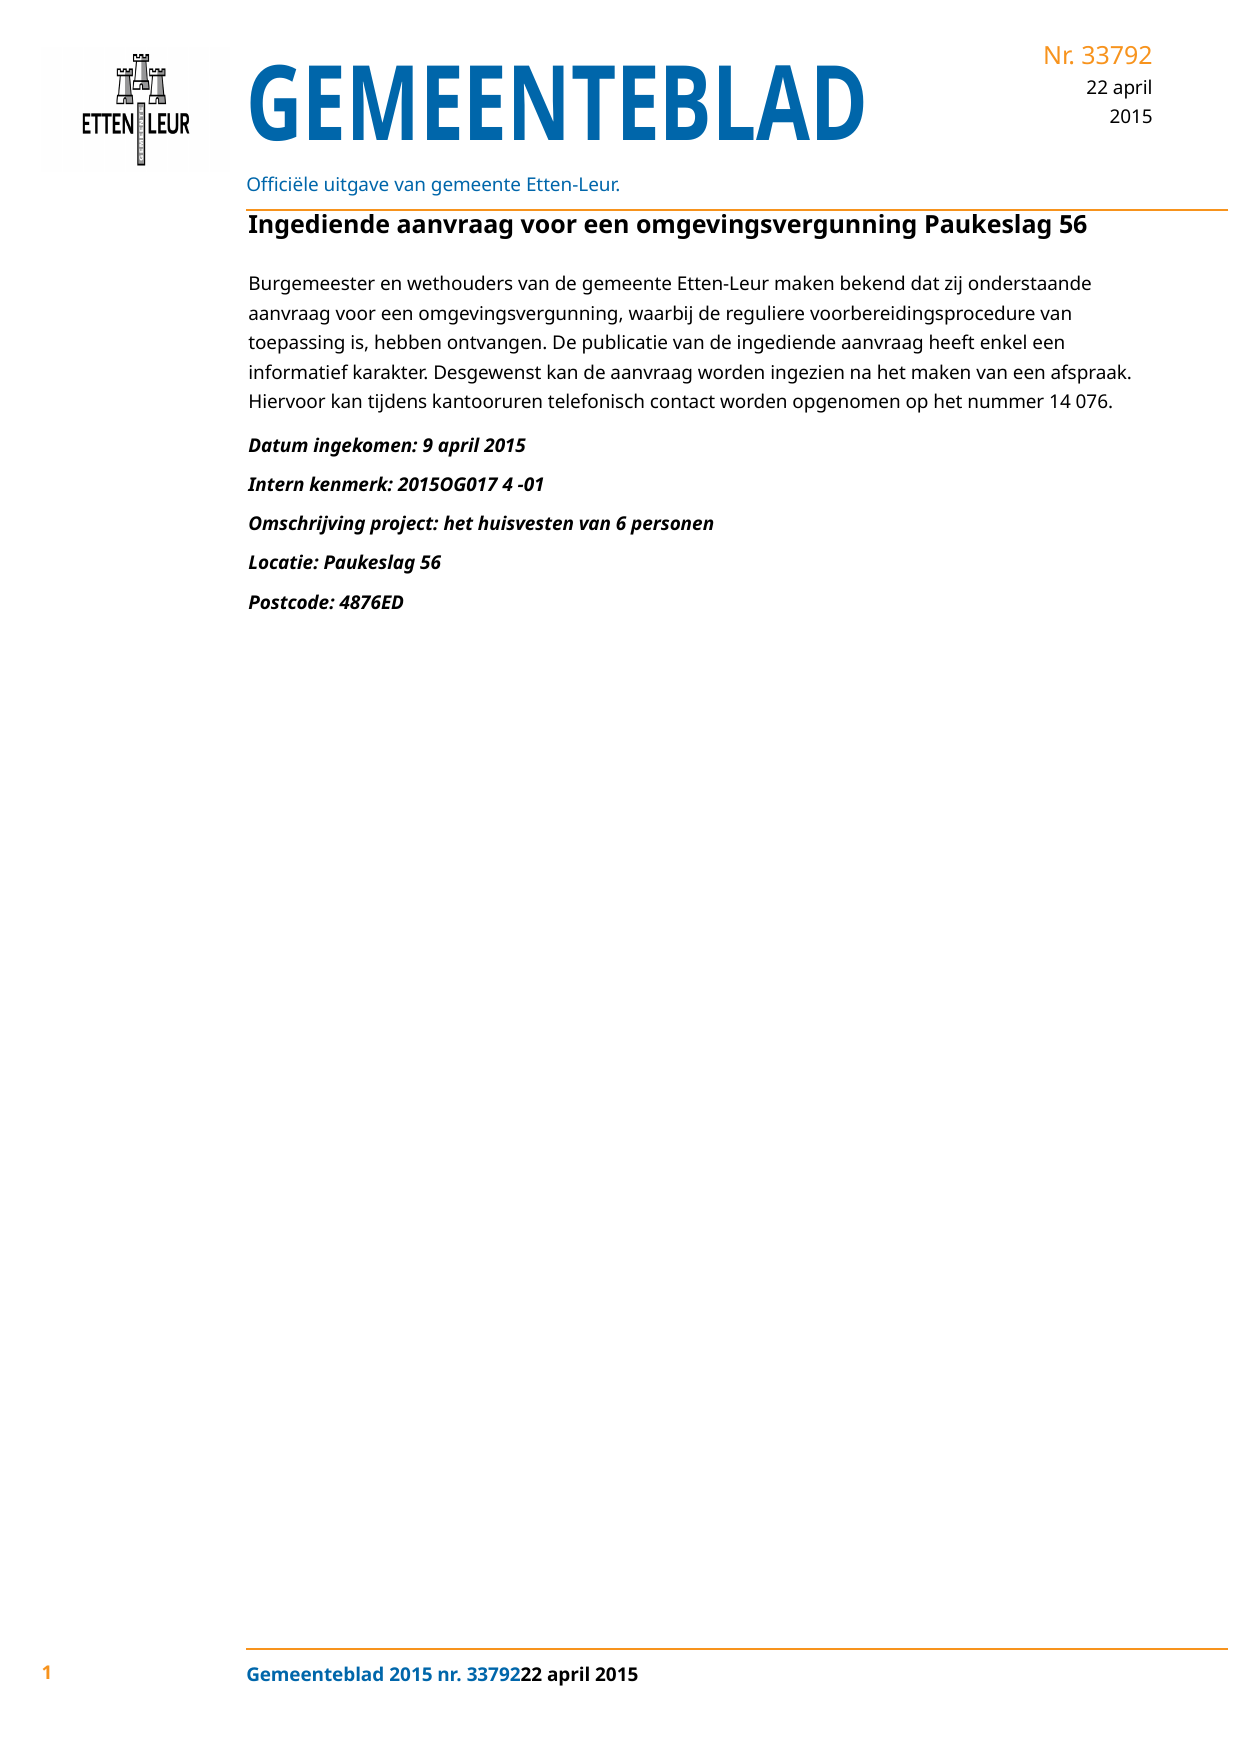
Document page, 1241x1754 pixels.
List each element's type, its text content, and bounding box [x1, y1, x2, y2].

text Locatie: Paukeslag 56 [248, 549, 1152, 575]
text Omschrijving project: het huisvesten van 6 personen [248, 510, 1152, 536]
picture [41, 47, 231, 172]
text Postcode: 4876ED [248, 589, 1152, 614]
text Intern kenmerk: 2015OG017 4 -01 [248, 471, 1152, 497]
text Burgemeester en wethouders van de gemeente Etten-Leur maken bekend dat zij onderstaande aanvraag voor een omgevingsvergunning, waarbij de reguliere voorbereidingsprocedure van toepassing is, hebben ontvangen. De publicatie van de ingediende aanvraag heeft enkel een informatief karakter. Desgewenst kan de aanvraag worden ingezien na het maken van een afspraak. Hiervoor kan tijdens kantooruren telefonisch contact worden opgenomen op het nummer 14 076. [248, 270, 1152, 414]
text Datum ingekomen: 9 april 2015 [248, 432, 1152, 457]
text Ingediende aanvraag voor een omgevingsvergunning Paukeslag 56 [248, 211, 1152, 241]
